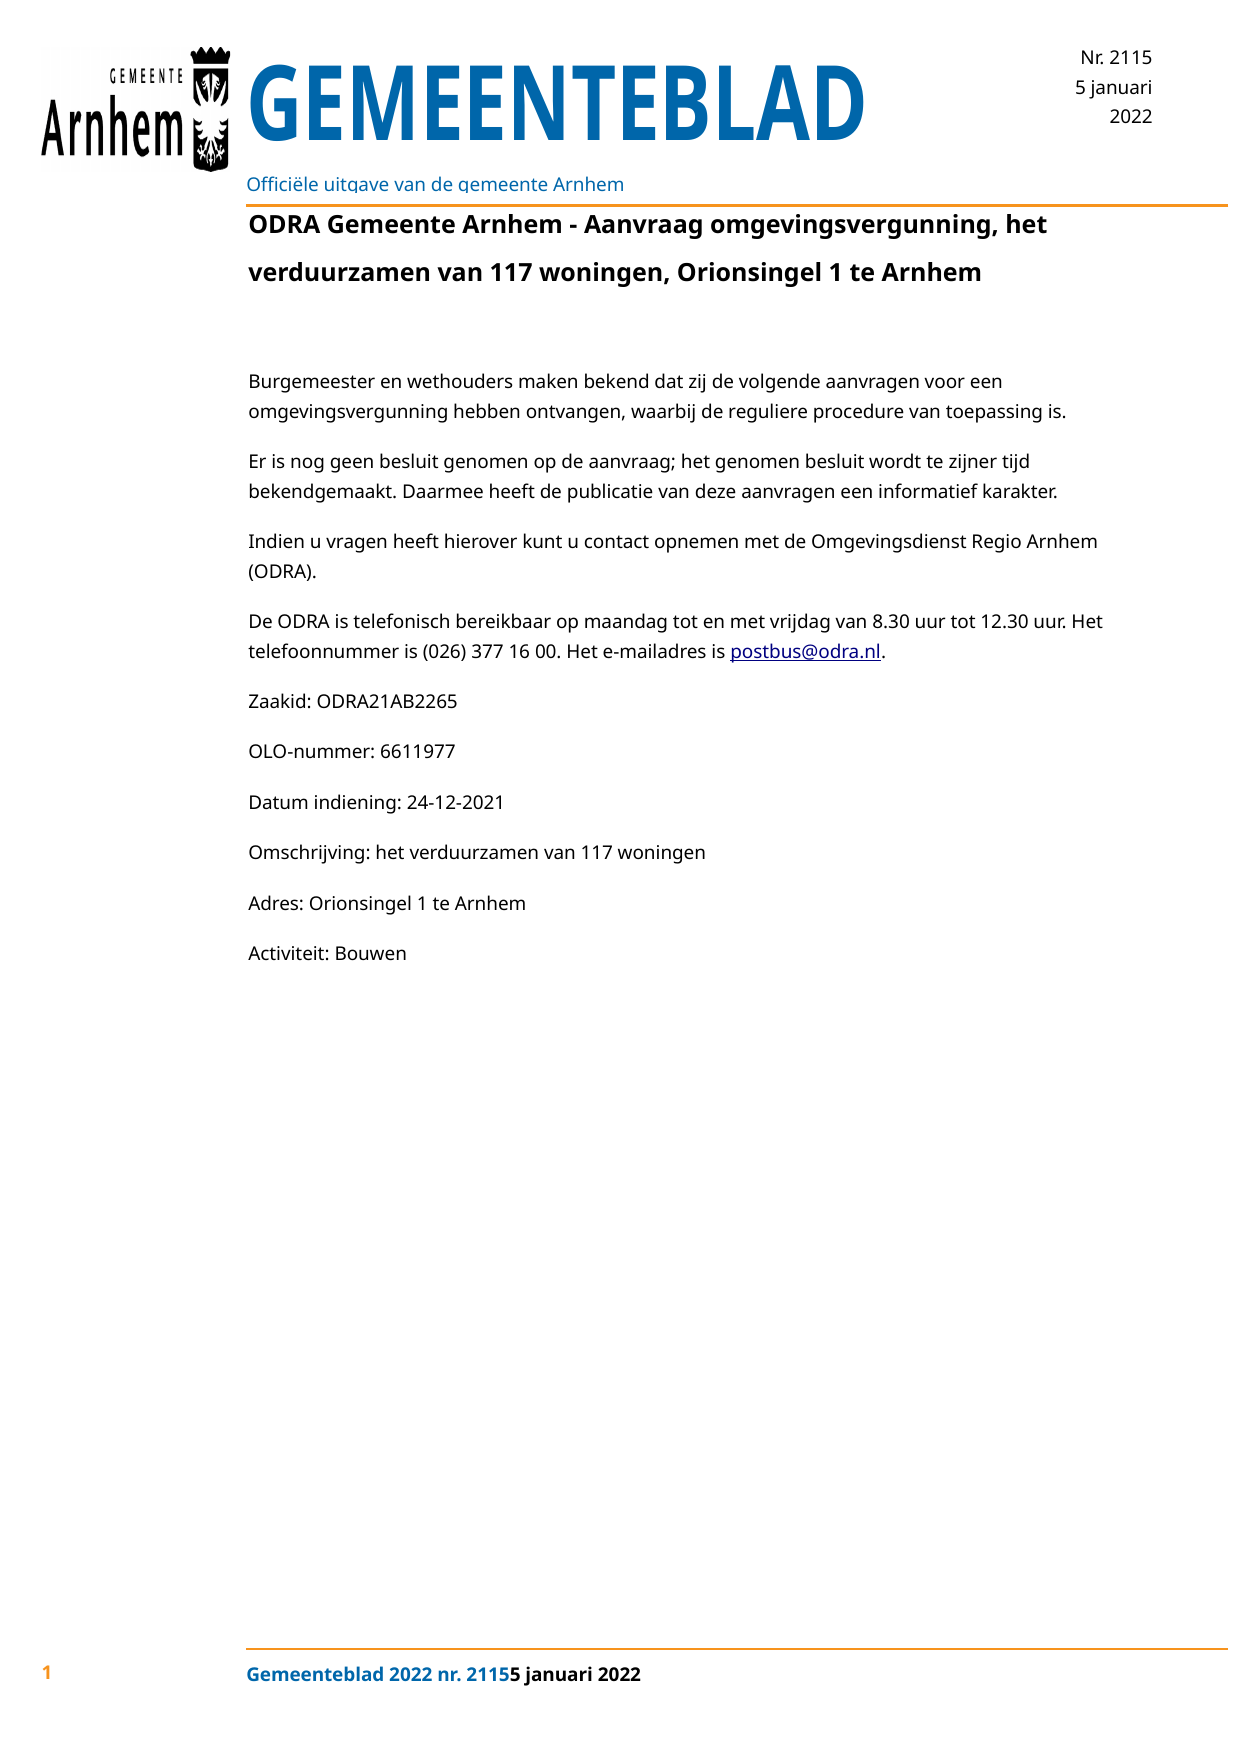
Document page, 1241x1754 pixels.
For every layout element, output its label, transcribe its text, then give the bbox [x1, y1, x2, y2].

text Datum indiening: 24-12-2021 [248, 789, 1152, 815]
text Indien u vragen heeft hierover kunt u contact opnemen met de Omgevingsdienst Regio Arnhem (ODRA). [248, 528, 1152, 584]
text ODRA Gemeente Arnhem - Aanvraag omgevingsvergunning, het verduurzamen van 117 woningen, Orionsingel 1 te Arnhem [248, 207, 1152, 288]
text OLO-nummer: 6611977 [248, 739, 1152, 764]
picture [41, 47, 231, 172]
text Zaakid: ODRA21AB2265 [248, 688, 1152, 714]
text Omschrijving: het verduurzamen van 117 woningen [248, 839, 1152, 865]
text De ODRA is telefonisch bereikbaar op maandag tot en met vrijdag van 8.30 uur tot 12.30 uur. Het telefoonnummer is (026) 377 16 00. Het e-mailadres is postbus@odra.nl. [248, 608, 1152, 664]
text Activiteit: Bouwen [248, 940, 1152, 966]
text Adres: Orionsingel 1 te Arnhem [248, 890, 1152, 916]
text Burgemeester en wethouders maken bekend dat zij de volgende aanvragen voor een omgevingsvergunning hebben ontvangen, waarbij de reguliere procedure van toepassing is. [248, 368, 1152, 424]
text Er is nog geen besluit genomen op de aanvraag; het genomen besluit wordt te zijner tijd bekendgemaakt. Daarmee heeft de publicatie van deze aanvragen een informatief karakter. [248, 448, 1152, 504]
